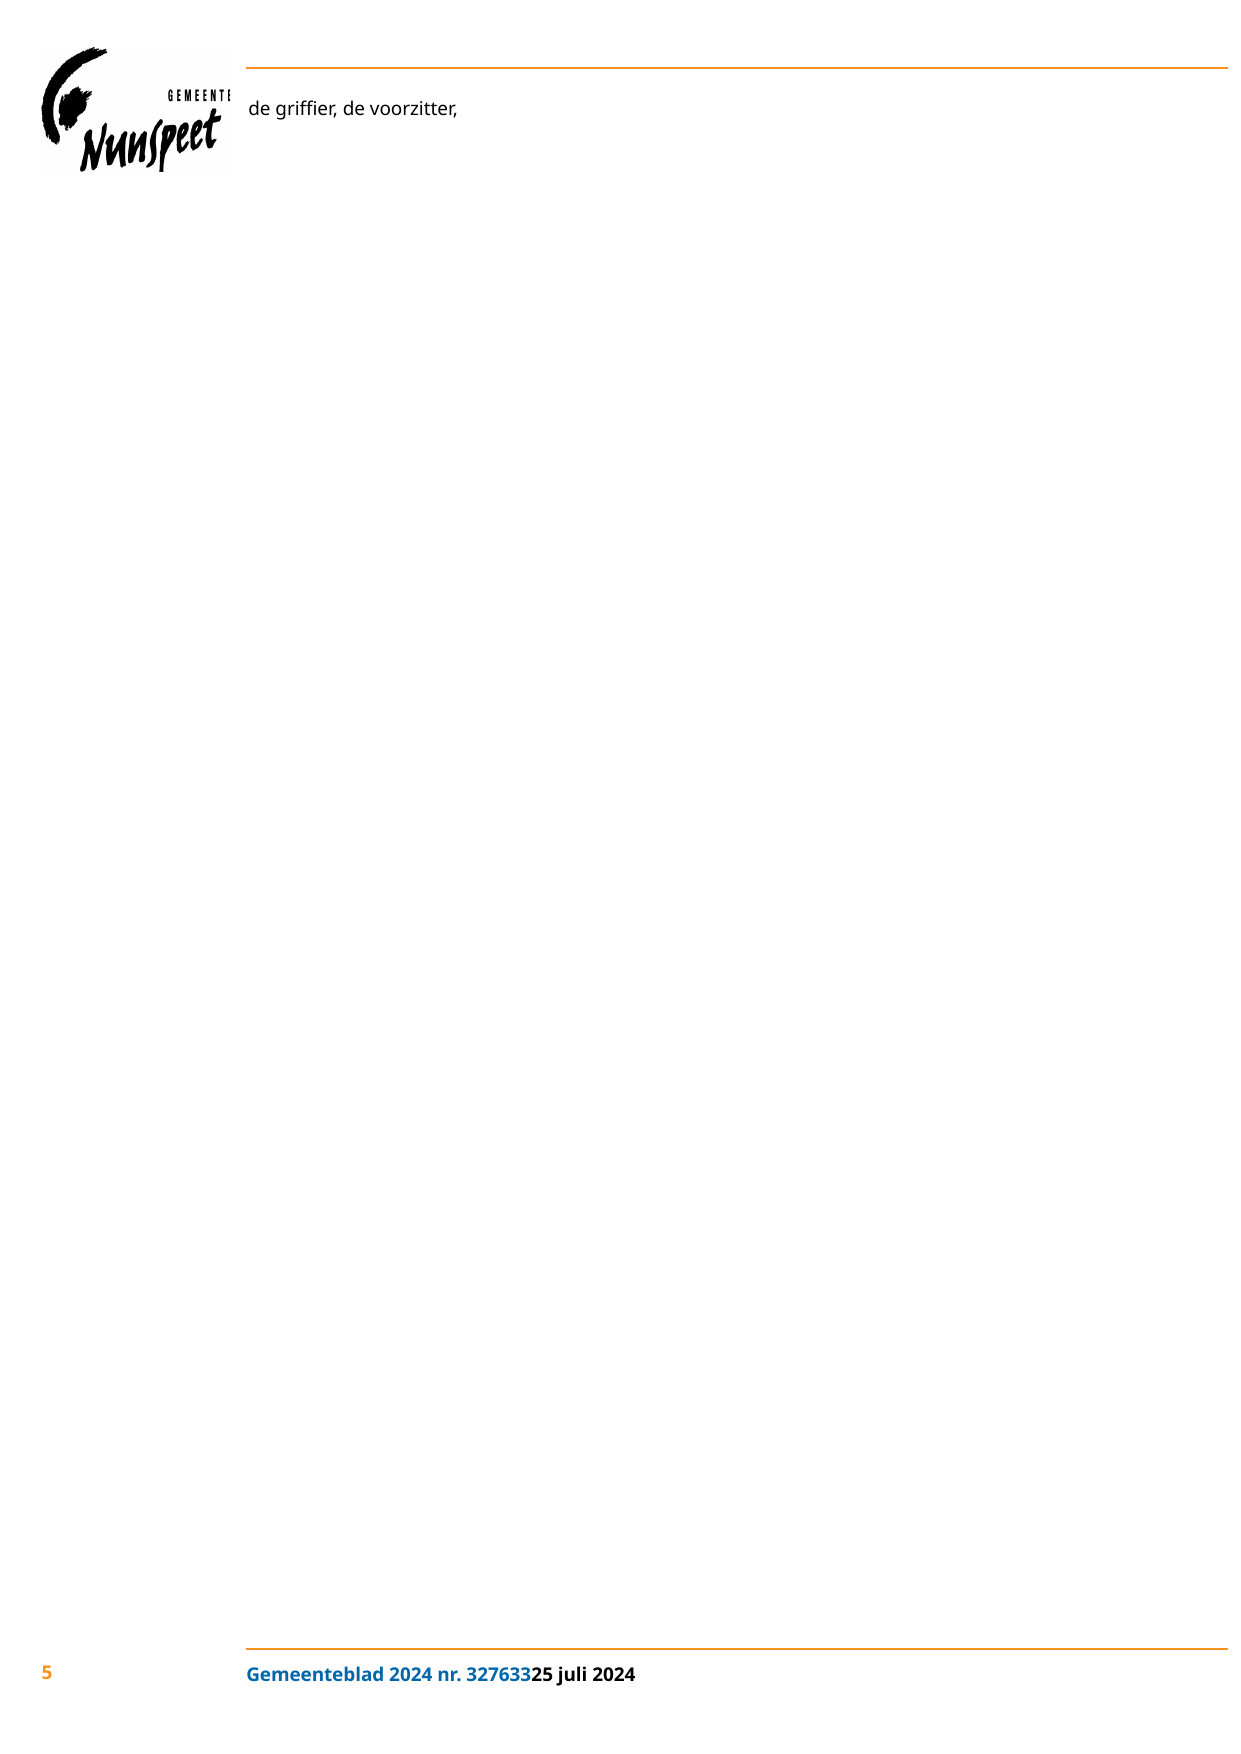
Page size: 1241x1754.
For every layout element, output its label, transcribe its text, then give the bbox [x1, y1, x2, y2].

text de griffier, de voorzitter, [248, 95, 1152, 121]
picture [41, 47, 231, 172]
